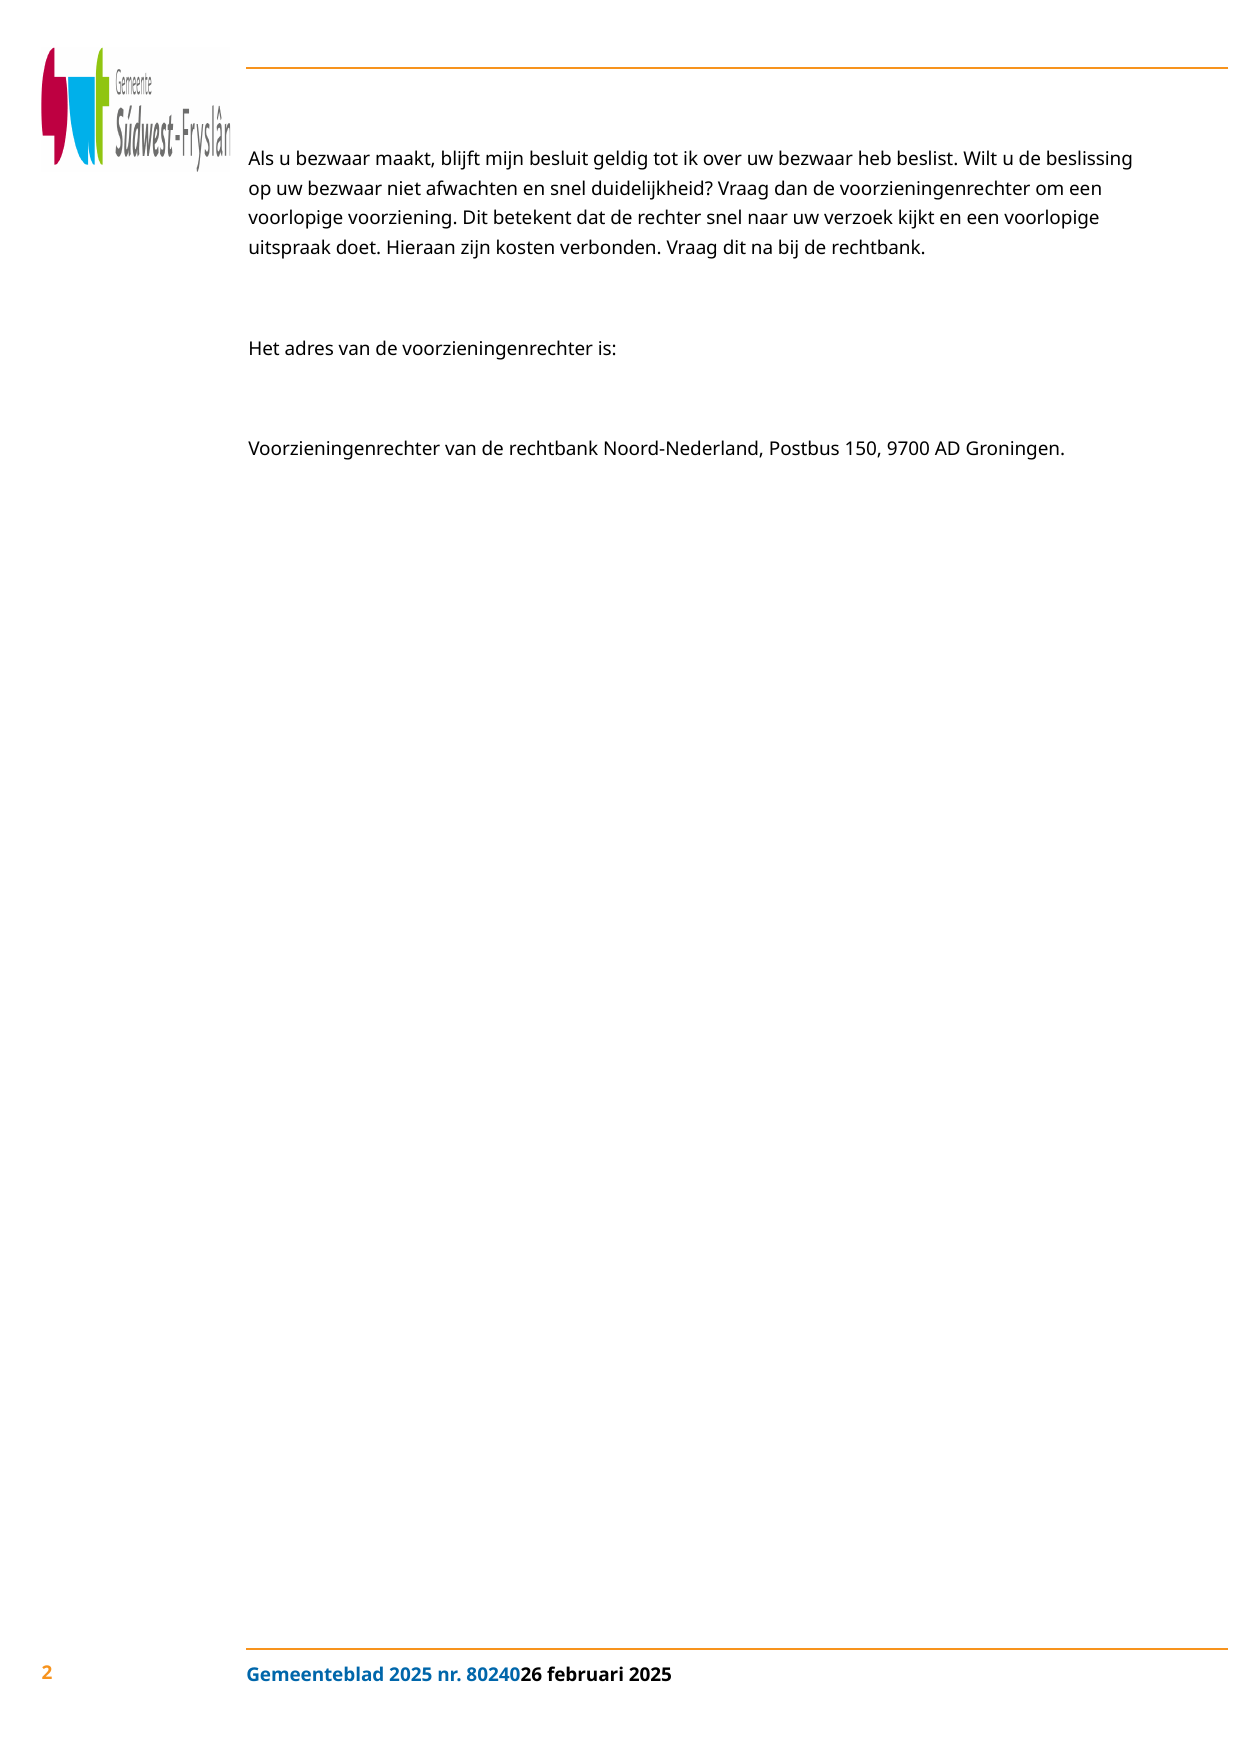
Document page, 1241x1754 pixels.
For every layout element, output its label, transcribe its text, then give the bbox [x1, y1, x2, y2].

text Het adres van de voorzieningenrechter is: [248, 335, 1152, 361]
text Voorzieningenrechter van de rechtbank Noord-Nederland, Postbus 150, 9700 AD Groningen. [248, 436, 1152, 461]
picture [41, 47, 231, 172]
text Als u bezwaar maakt, blijft mijn besluit geldig tot ik over uw bezwaar heb beslist. Wilt u de beslissing op uw bezwaar niet afwachten en snel duidelijkheid? Vraag dan de voorzieningenrechter om een voorlopige voorziening. Dit betekent dat de rechter snel naar uw verzoek kijkt en een voorlopige uitspraak doet. Hieraan zijn kosten verbonden. Vraag dit na bij de rechtbank. [248, 145, 1152, 260]
